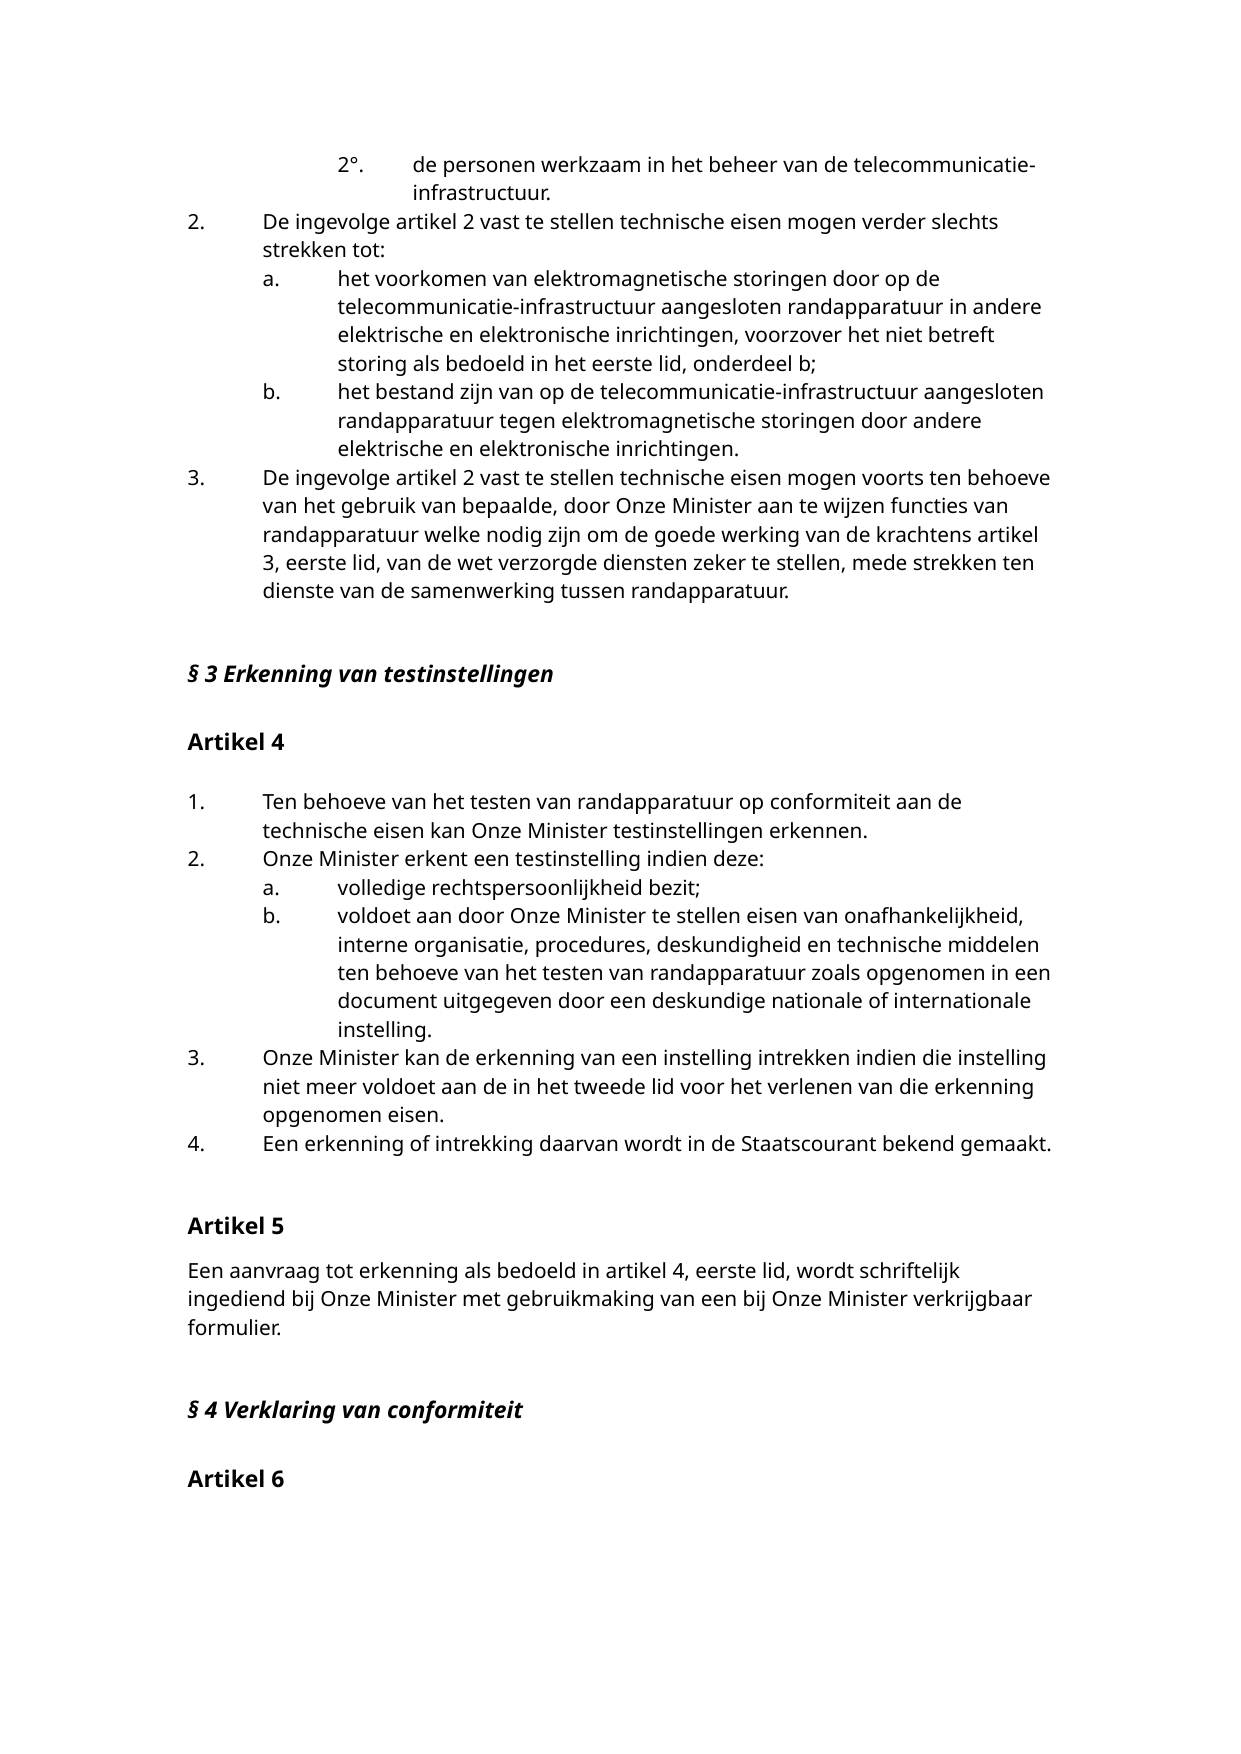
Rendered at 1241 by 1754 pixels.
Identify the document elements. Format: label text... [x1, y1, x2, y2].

list Onze Minister kan de erkenning van een instelling intrekken indien die instelling niet meer voldoet aan de in het tweede lid voor het verlenen van die erkenning opgenomen eisen. [187, 1043, 1053, 1129]
list het bestand zijn van op de telecommunicatie-infrastructuur aangesloten randapparatuur tegen elektromagnetische storingen door andere elektrische en elektronische inrichtingen. [262, 377, 1053, 463]
list volledige rechtspersoonlijkheid bezit; [262, 873, 1053, 901]
subtitle § 4 Verklaring van conformiteit [187, 1394, 1053, 1425]
subtitle Artikel 5 [187, 1210, 1053, 1241]
subtitle Artikel 6 [187, 1462, 1053, 1494]
list Een erkenning of intrekking daarvan wordt in de Staatscourant bekend gemaakt. [187, 1129, 1053, 1157]
list het voorkomen van elektromagnetische storingen door op de telecommunicatie-infrastructuur aangesloten randapparatuur in andere elektrische en elektronische inrichtingen, voorzover het niet betreft storing als bedoeld in het eerste lid, onderdeel b; [262, 264, 1053, 377]
list Onze Minister erkent een testinstelling indien deze: [187, 844, 1053, 873]
list voldoet aan door Onze Minister te stellen eisen van onafhankelijkheid, interne organisatie, procedures, deskundigheid en technische middelen ten behoeve van het testen van randapparatuur zoals opgenomen in een document uitgegeven door een deskundige nationale of internationale instelling. [262, 901, 1053, 1043]
list De ingevolge artikel 2 vast te stellen technische eisen mogen voorts ten behoeve van het gebruik van bepaalde, door Onze Minister aan te wijzen functies van randapparatuur welke nodig zijn om de goede werking van de krachtens artikel 3, eerste lid, van de wet verzorgde diensten zeker te stellen, mede strekken ten dienste van de samenwerking tussen randapparatuur. [187, 463, 1053, 605]
list De ingevolge artikel 2 vast te stellen technische eisen mogen verder slechts strekken tot: [187, 207, 1053, 264]
list de personen werkzaam in het beheer van de telecommunicatie-infrastructuur. [337, 150, 1053, 207]
text Een aanvraag tot erkenning als bedoeld in artikel 4, eerste lid, wordt schriftelijk ingediend bij Onze Minister met gebruikmaking van een bij Onze Minister verkrijgbaar formulier. [187, 1256, 1053, 1341]
list Ten behoeve van het testen van randapparatuur op conformiteit aan de technische eisen kan Onze Minister testinstellingen erkennen. [187, 787, 1053, 844]
subtitle § 3 Erkenning van testinstellingen [187, 657, 1053, 689]
subtitle Artikel 4 [187, 726, 1053, 757]
